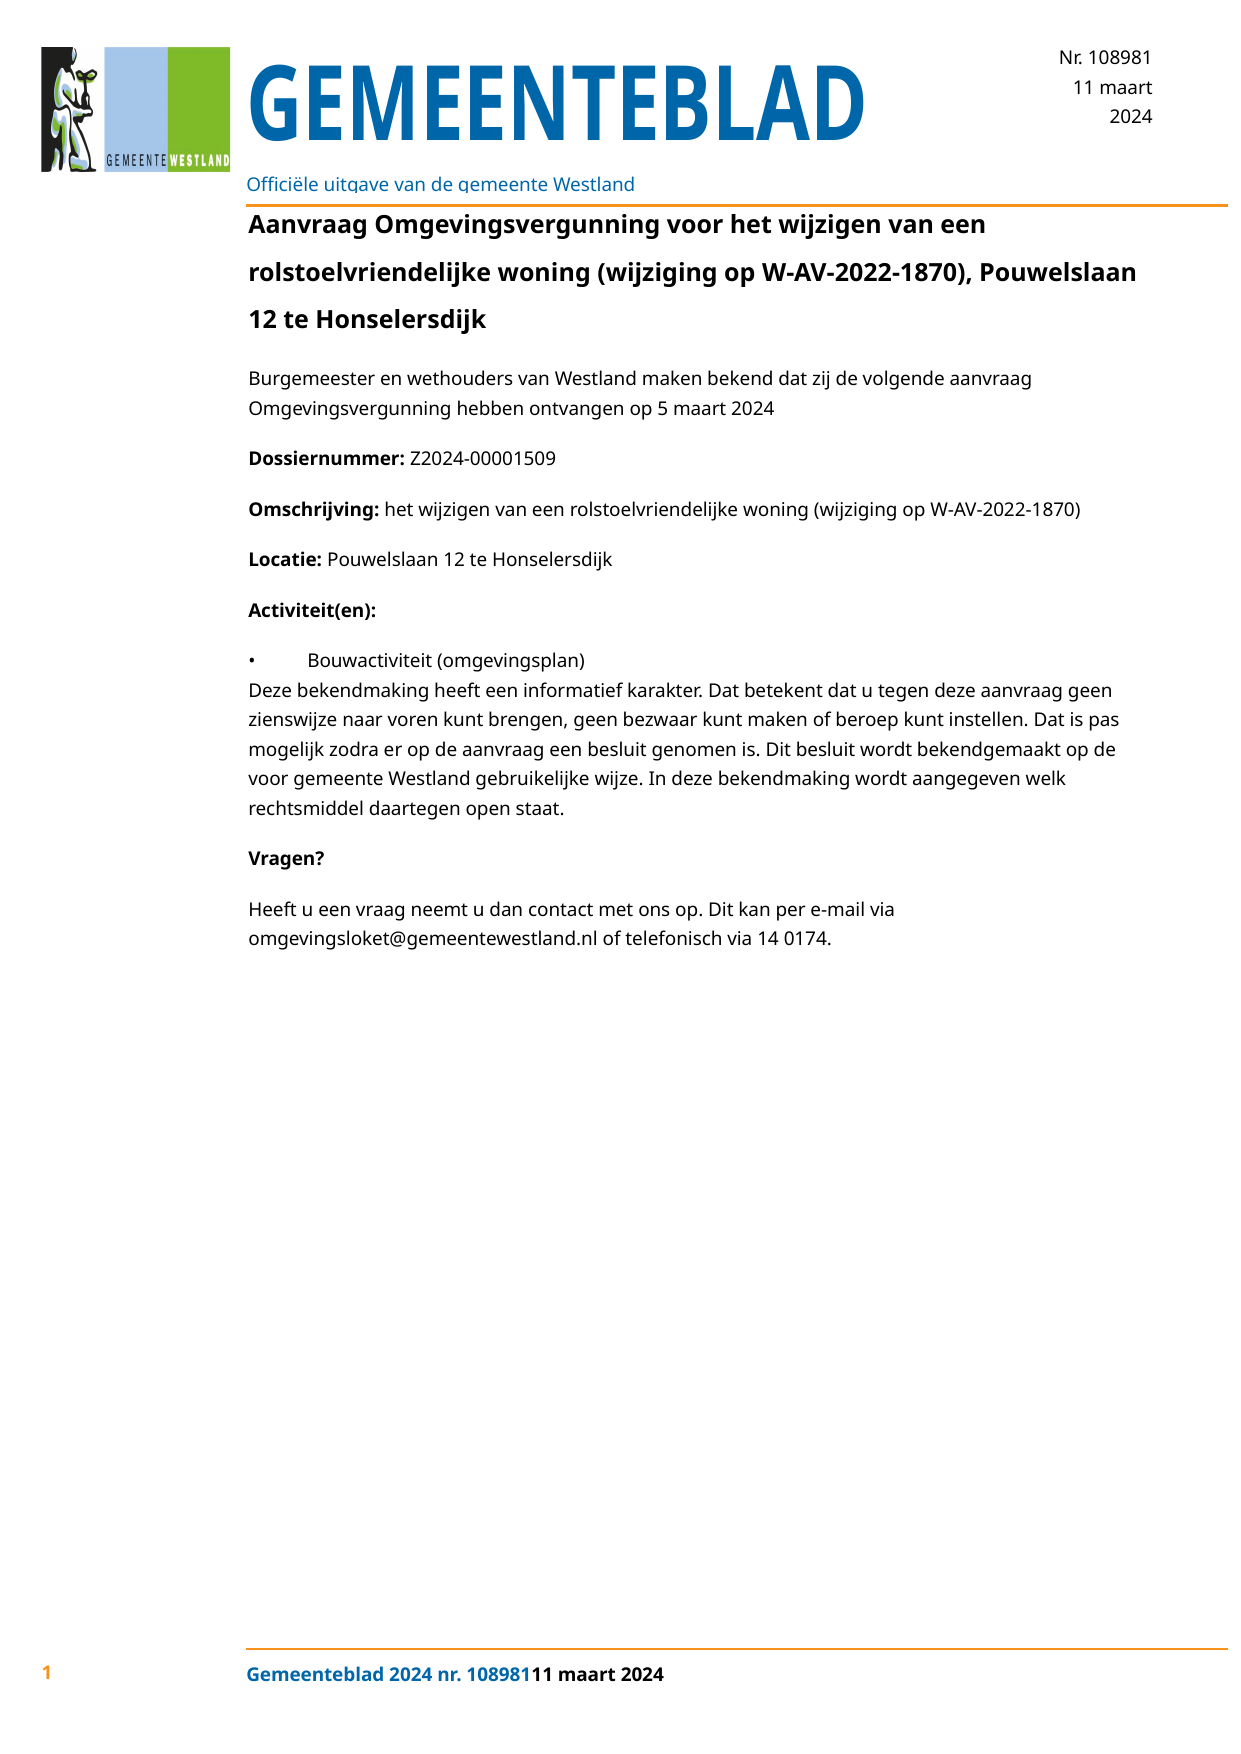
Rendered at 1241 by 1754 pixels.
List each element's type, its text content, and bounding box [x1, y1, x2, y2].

text Deze bekendmaking heeft een informatief karakter. Dat betekent dat u tegen deze aanvraag geen zienswijze naar voren kunt brengen, geen bezwaar kunt maken of beroep kunt instellen. Dat is pas mogelijk zodra er op de aanvraag een besluit genomen is. Dit besluit wordt bekendgemaakt op de voor gemeente Westland gebruikelijke wijze. In deze bekendmaking wordt aangegeven welk rechtsmiddel daartegen open staat. [248, 677, 1152, 821]
text Aanvraag Omgevingsvergunning voor het wijzigen van een rolstoelvriendelijke woning (wijziging op W-AV-2022-1870), Pouwelslaan 12 te Honselersdijk [248, 207, 1152, 336]
text Locatie: Pouwelslaan 12 te Honselersdijk [248, 546, 1152, 572]
text Dossiernummer: Z2024-00001509 [248, 446, 1152, 471]
text Burgemeester en wethouders van Westland maken bekend dat zij de volgende aanvraag Omgevingsvergunning hebben ontvangen op 5 maart 2024 [248, 366, 1152, 421]
text Omschrijving: het wijzigen van een rolstoelvriendelijke woning (wijziging op W-AV-2022-1870) [248, 496, 1152, 522]
text Vragen? [248, 846, 1152, 871]
text Heeft u een vraag neemt u dan contact met ons op. Dit kan per e-mail via omgevingsloket@gemeentewestland.nl of telefonisch via 14 0174. [248, 896, 1152, 951]
picture [41, 47, 231, 172]
list Bouwactiviteit (omgevingsplan) [248, 647, 1152, 673]
text Activiteit(en): [248, 597, 1152, 622]
